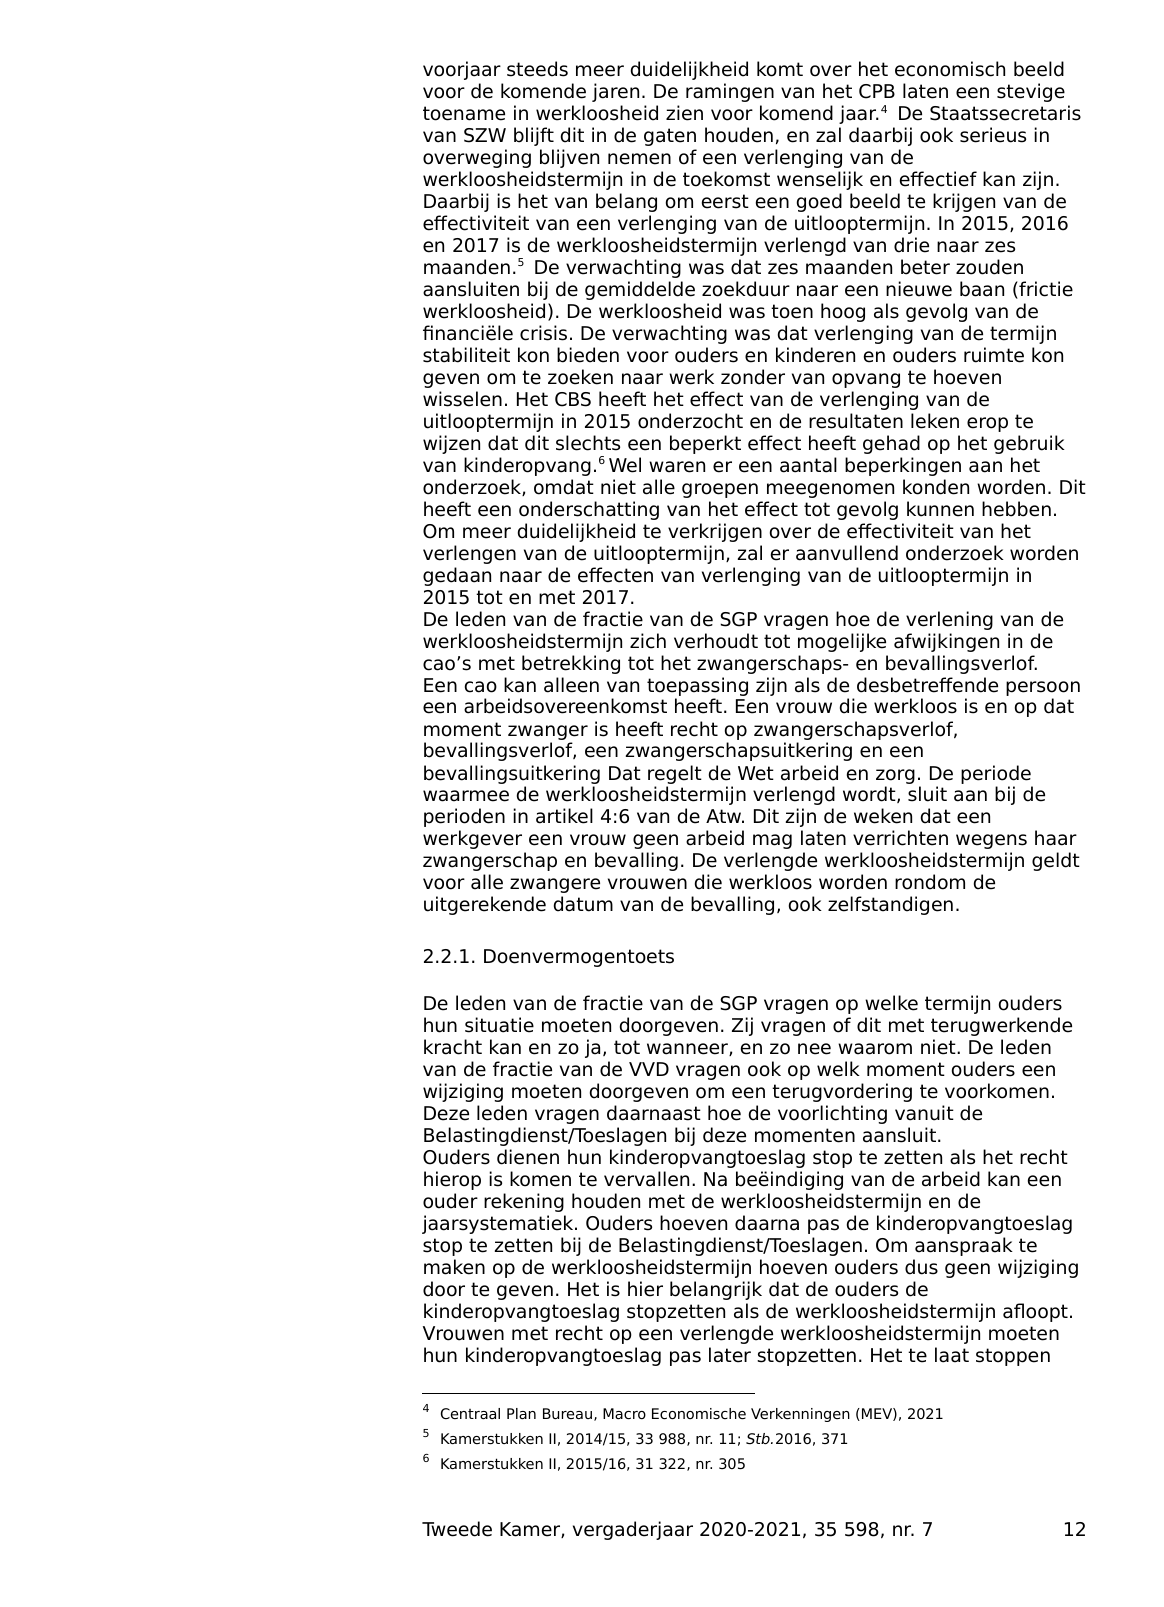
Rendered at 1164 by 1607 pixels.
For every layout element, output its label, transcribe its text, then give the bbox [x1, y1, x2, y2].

text Kamerstukken II, 2014/15, 33 988, nr. 11; Stb.2016, 371 [422, 1427, 1087, 1449]
text De leden van de fractie van de SGP vragen hoe de verlening van de werkloosheidstermijn zich verhoudt tot mogelijke afwijkingen in de cao’s met betrekking tot het zwangerschaps- en bevallingsverlof. [422, 608, 1087, 674]
text Een cao kan alleen van toepassing zijn als de desbetreffende persoon een arbeidsovereenkomst heeft. Een vrouw die werkloos is en op dat moment zwanger is heeft recht op zwangerschapsverlof, bevallingsverlof, een zwangerschapsuitkering en een bevallingsuitkering Dat regelt de Wet arbeid en zorg. De periode waarmee de werkloosheidstermijn verlengd wordt, sluit aan bij de perioden in artikel 4:6 van de Atw. Dit zijn de weken dat een werkgever een vrouw geen arbeid mag laten verrichten wegens haar zwangerschap en bevalling. De verlengde werkloosheidstermijn geldt voor alle zwangere vrouwen die werkloos worden rondom de uitgerekende datum van de bevalling, ook zelfstandigen. [422, 674, 1087, 916]
text De leden van de fractie van de SGP vragen op welke termijn ouders hun situatie moeten doorgeven. Zij vragen of dit met terugwerkende kracht kan en zo ja, tot wanneer, en zo nee waarom niet. De leden van de fractie van de VVD vragen ook op welk moment ouders een wijziging moeten doorgeven om een terugvordering te voorkomen. Deze leden vragen daarnaast hoe de voorlichting vanuit de Belastingdienst/Toeslagen bij deze momenten aansluit. [422, 993, 1087, 1147]
text voorjaar steeds meer duidelijkheid komt over het economisch beeld voor de komende jaren. De ramingen van het CPB laten een stevige toename in werkloosheid zien voor komend jaar. De Staatssecretaris van SZW blijft dit in de gaten houden, en zal daarbij ook serieus in overweging blijven nemen of een verlenging van de werkloosheidstermijn in de toekomst wenselijk en effectief kan zijn. Daarbij is het van belang om eerst een goed beeld te krijgen van de effectiviteit van een verlenging van de uitlooptermijn. In 2015, 2016 en 2017 is de werkloosheidstermijn verlengd van drie naar zes maanden. De verwachting was dat zes maanden beter zouden aansluiten bij de gemiddelde zoekduur naar een nieuwe baan (frictie werkloosheid). De werkloosheid was toen hoog als gevolg van de financiële crisis. De verwachting was dat verlenging van de termijn stabiliteit kon bieden voor ouders en kinderen en ouders ruimte kon geven om te zoeken naar werk zonder van opvang te hoeven wisselen. Het CBS heeft het effect van de verlenging van de uitlooptermijn in 2015 onderzocht en de resultaten leken erop te wijzen dat dit slechts een beperkt effect heeft gehad op het gebruik van kinderopvang.Wel waren er een aantal beperkingen aan het onderzoek, omdat niet alle groepen meegenomen konden worden. Dit heeft een onderschatting van het effect tot gevolg kunnen hebben. Om meer duidelijkheid te verkrijgen over de effectiviteit van het verlengen van de uitlooptermijn, zal er aanvullend onderzoek worden gedaan naar de effecten van verlenging van de uitlooptermijn in 2015 tot en met 2017. [422, 59, 1087, 608]
subtitle 2.2.1. Doenvermogentoets [422, 946, 1087, 968]
text Centraal Plan Bureau, Macro Economische Verkenningen (MEV), 2021 [422, 1402, 1087, 1424]
text Ouders dienen hun kinderopvangtoeslag stop te zetten als het recht hierop is komen te vervallen. Na beëindiging van de arbeid kan een ouder rekening houden met de werkloosheidstermijn en de jaarsystematiek. Ouders hoeven daarna pas de kinderopvangtoeslag stop te zetten bij de Belastingdienst/Toeslagen. Om aanspraak te maken op de werkloosheidstermijn hoeven ouders dus geen wijziging door te geven. Het is hier belangrijk dat de ouders de kinderopvangtoeslag stopzetten als de werkloosheidstermijn afloopt. Vrouwen met recht op een verlengde werkloosheidstermijn moeten hun kinderopvangtoeslag pas later stopzetten. Het te laat stoppen [422, 1147, 1087, 1367]
text Kamerstukken II, 2015/16, 31 322, nr. 305 [422, 1452, 1087, 1474]
